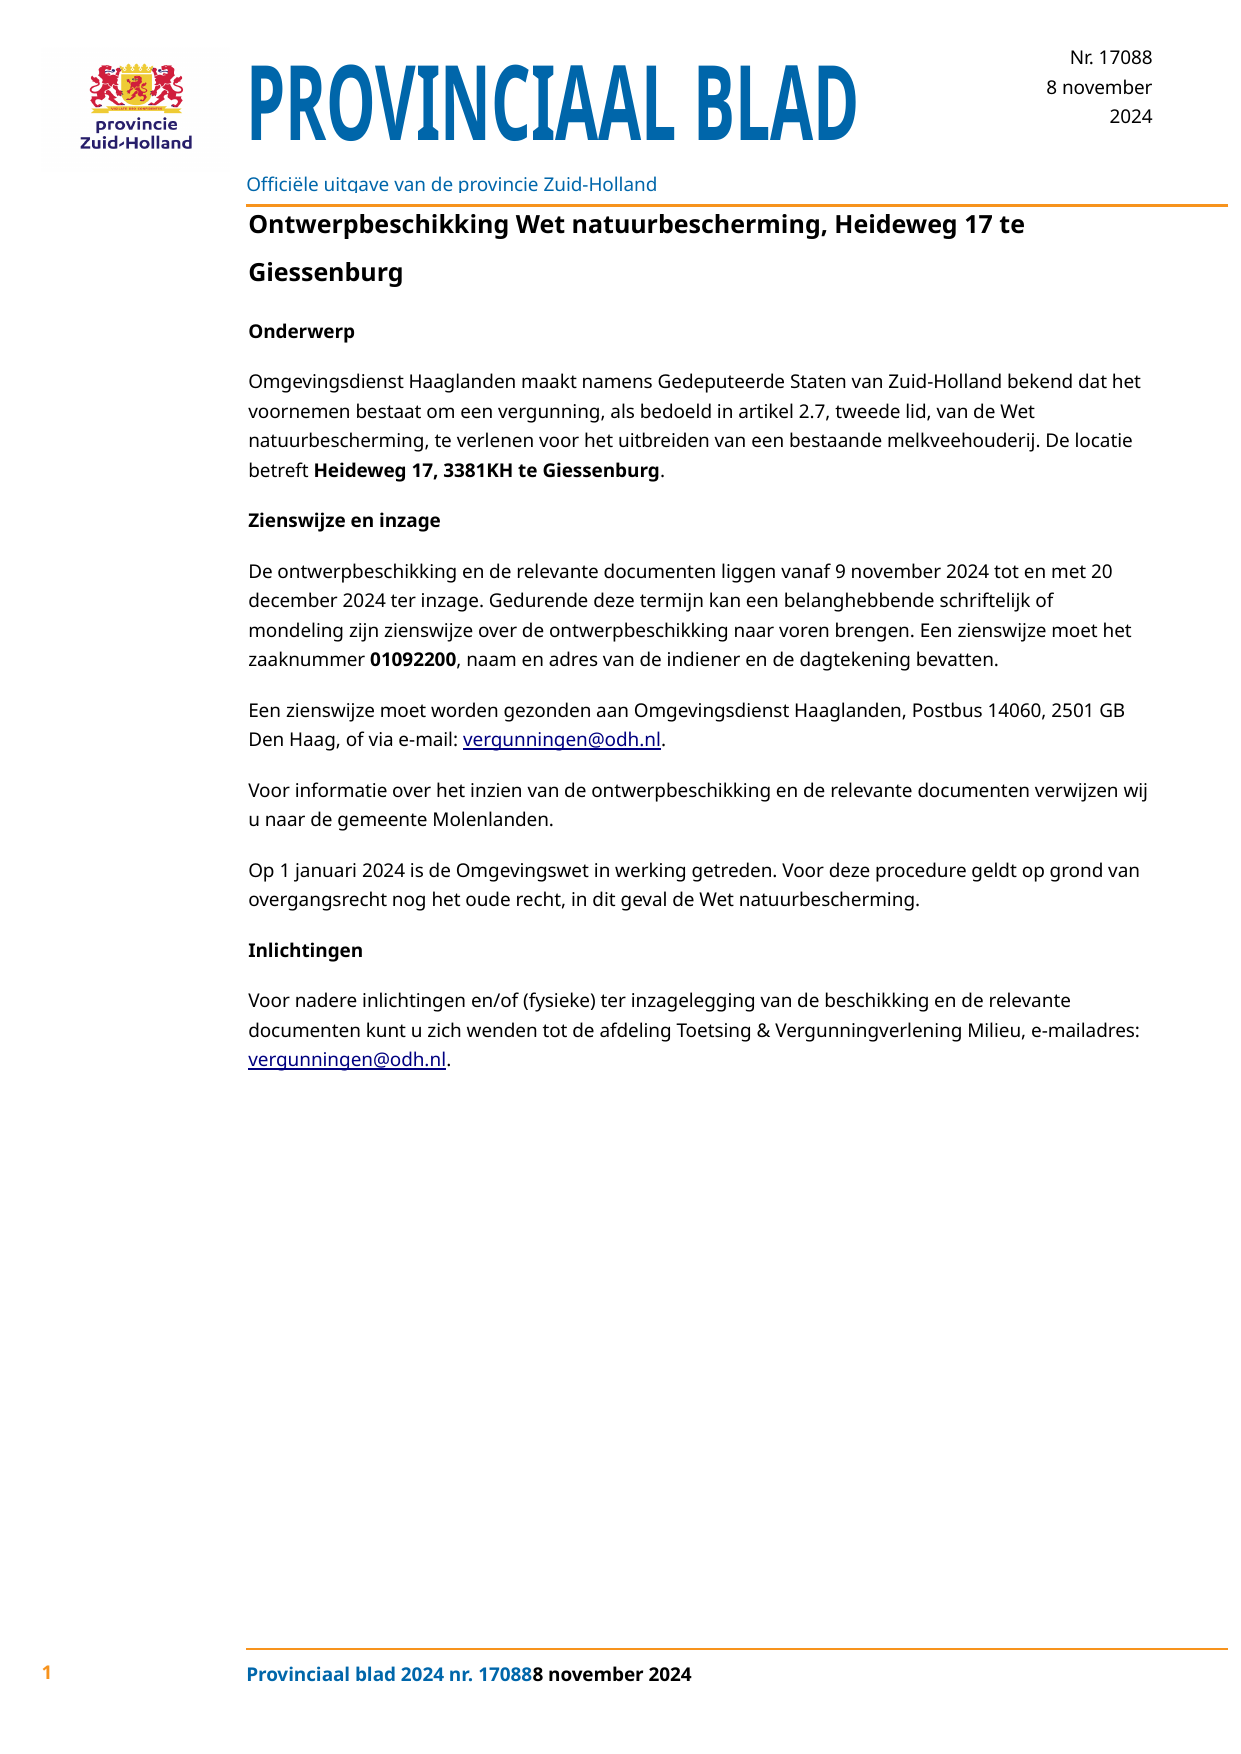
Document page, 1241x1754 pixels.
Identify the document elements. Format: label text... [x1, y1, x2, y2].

text Zienswijze en inzage [248, 507, 1152, 533]
text Omgevingsdienst Haaglanden maakt namens Gedeputeerde Staten van Zuid-Holland bekend dat het voornemen bestaat om een vergunning, als bedoeld in artikel 2.7, tweede lid, van de Wet natuurbescherming, te verlenen voor het uitbreiden van een bestaande melkveehouderij. De locatie betreft Heideweg 17, 3381KH te Giessenburg. [248, 368, 1152, 483]
picture [41, 47, 231, 172]
text Voor informatie over het inzien van de ontwerpbeschikking en de relevante documenten verwijzen wij u naar de gemeente Molenlanden. [248, 777, 1152, 832]
text De ontwerpbeschikking en de relevante documenten liggen vanaf 9 november 2024 tot en met 20 december 2024 ter inzage. Gedurende deze termijn kan een belanghebbende schriftelijk of mondeling zijn zienswijze over de ontwerpbeschikking naar voren brengen. Een zienswijze moet het zaaknummer 01092200, naam en adres van de indiener en de dagtekening bevatten. [248, 558, 1152, 672]
text Inlichtingen [248, 937, 1152, 963]
text Een zienswijze moet worden gezonden aan Omgevingsdienst Haaglanden, Postbus 14060, 2501 GB Den Haag, of via e-mail: vergunningen@odh.nl. [248, 697, 1152, 752]
text Op 1 januari 2024 is de Omgevingswet in werking getreden. Voor deze procedure geldt op grond van overgangsrecht nog het oude recht, in dit geval de Wet natuurbescherming. [248, 857, 1152, 912]
text Onderwerp [248, 318, 1152, 344]
text Voor nadere inlichtingen en/of (fysieke) ter inzagelegging van de beschikking en de relevante documenten kunt u zich wenden tot de afdeling Toetsing & Vergunningverlening Milieu, e-mailadres: vergunningen@odh.nl. [248, 987, 1152, 1072]
text Ontwerpbeschikking Wet natuurbescherming, Heideweg 17 te Giessenburg [248, 207, 1152, 288]
